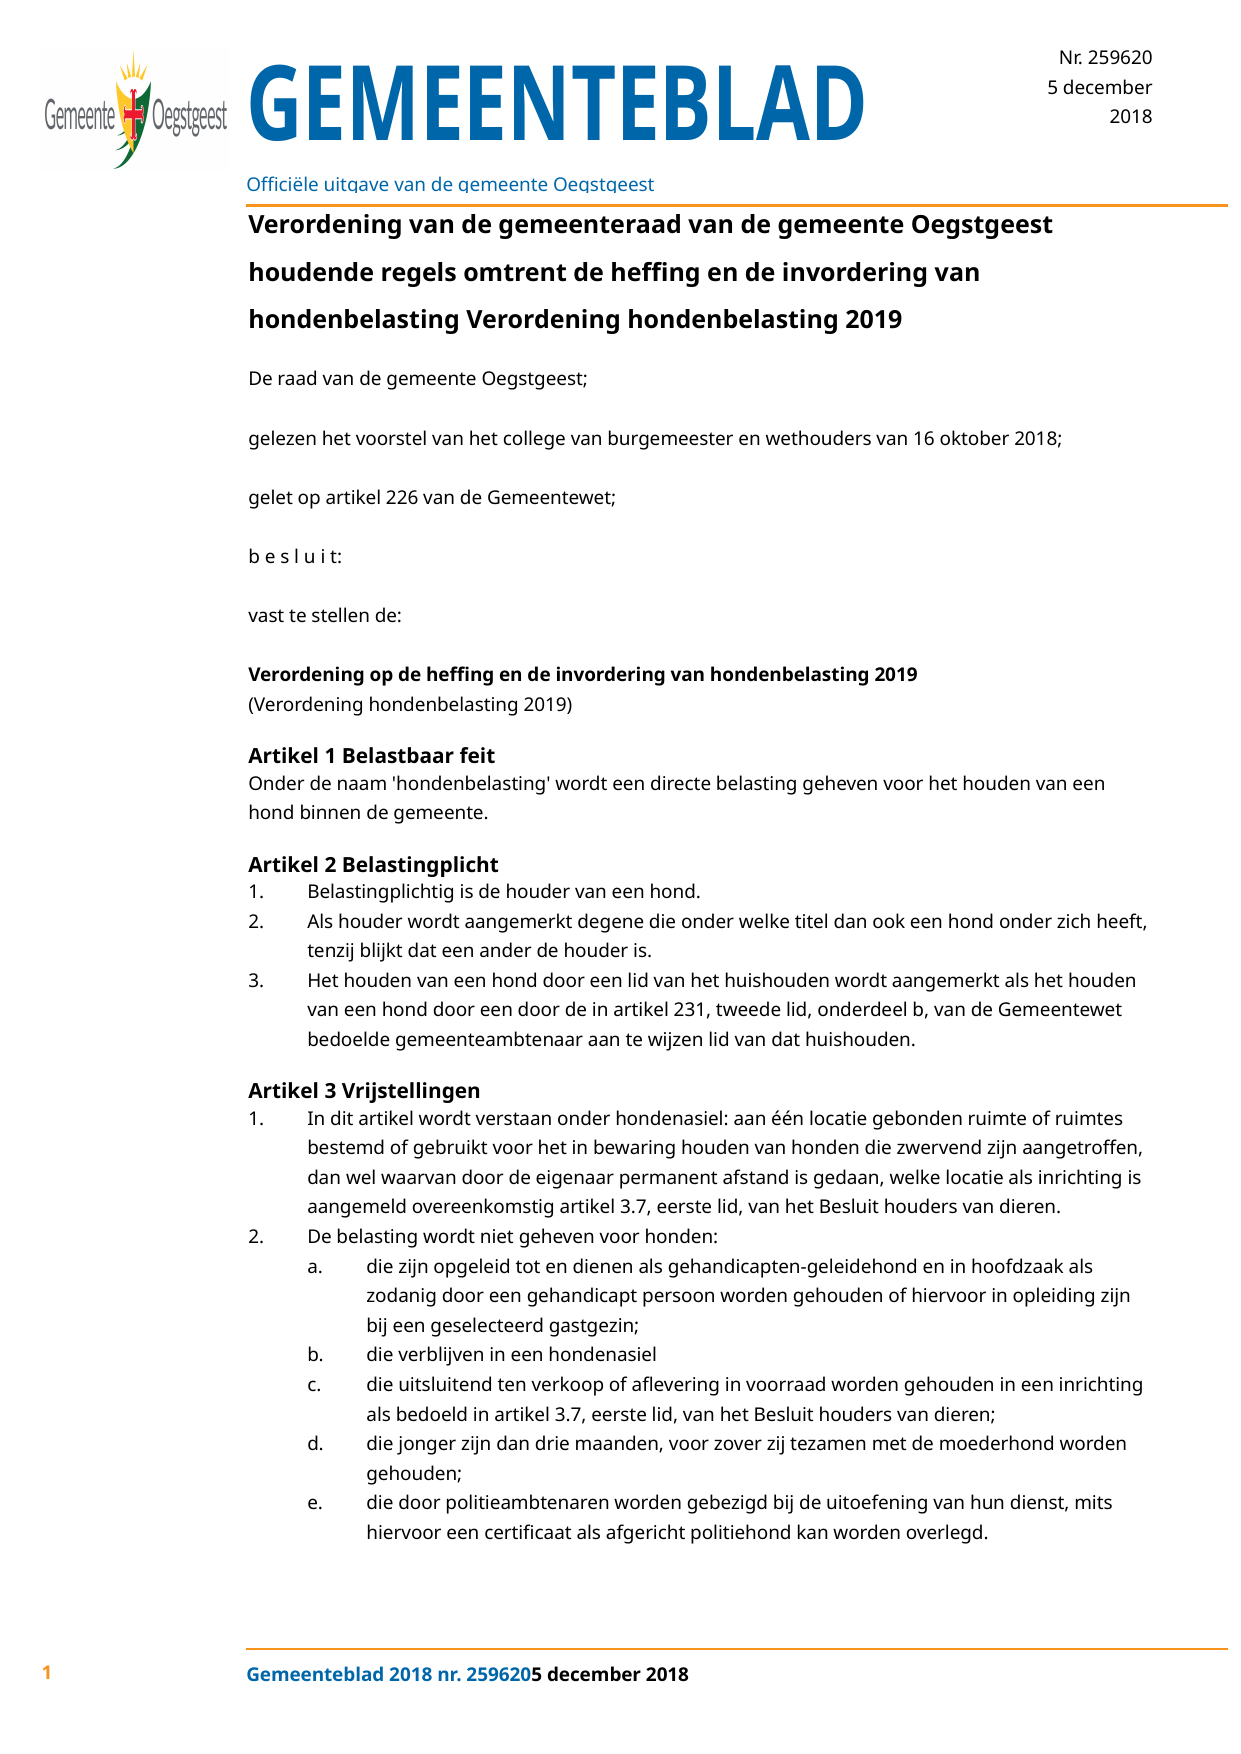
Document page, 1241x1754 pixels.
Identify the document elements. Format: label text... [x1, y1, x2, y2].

text Artikel 1 Belastbaar feit [248, 741, 1152, 770]
text Artikel 3 Vrijstellingen [248, 1077, 1152, 1105]
list Als houder wordt aangemerkt degene die onder welke titel dan ook een hond onder zich heeft, tenzij blijkt dat een ander de houder is. [248, 908, 1152, 963]
list Het houden van een hond door een lid van het huishouden wordt aangemerkt als het houden van een hond door een door de in artikel 231, tweede lid, onderdeel b, van de Gemeentewet bedoelde gemeenteambtenaar aan te wijzen lid van dat huishouden. [248, 967, 1152, 1052]
text b e s l u i t: [248, 543, 1152, 569]
text Onder de naam 'hondenbelasting' wordt een directe belasting geheven voor het houden van een hond binnen de gemeente. [248, 770, 1152, 825]
list In dit artikel wordt verstaan onder hondenasiel: aan één locatie gebonden ruimte of ruimtes bestemd of gebruikt voor het in bewaring houden van honden die zwervend zijn aangetroffen, dan wel waarvan door de eigenaar permanent afstand is gedaan, welke locatie als inrichting is aangemeld overeenkomstig artikel 3.7, eerste lid, van het Besluit houders van dieren. [248, 1105, 1152, 1219]
list die verblijven in een hondenasiel [307, 1342, 1152, 1367]
text De raad van de gemeente Oegstgeest; [248, 366, 1152, 391]
text Verordening op de heffing en de invordering van hondenbelasting 2019 [248, 661, 1152, 687]
list die jonger zijn dan drie maanden, voor zover zij tezamen met de moederhond worden gehouden; [307, 1430, 1152, 1486]
picture [41, 47, 231, 172]
list die zijn opgeleid tot en dienen als gehandicapten-geleidehond en in hoofdzaak als zodanig door een gehandicapt persoon worden gehouden of hiervoor in opleiding zijn bij een geselecteerd gastgezin; [307, 1253, 1152, 1338]
text Artikel 2 Belastingplicht [248, 850, 1152, 878]
list Belastingplichtig is de houder van een hond. [248, 878, 1152, 904]
text gelezen het voorstel van het college van burgemeester en wethouders van 16 oktober 2018; [248, 425, 1152, 450]
text Verordening van de gemeenteraad van de gemeente Oegstgeest houdende regels omtrent de heffing en de invordering van hondenbelasting Verordening hondenbelasting 2019 [248, 207, 1152, 336]
list De belasting wordt niet geheven voor honden: [248, 1223, 1152, 1249]
text vast te stellen de: [248, 602, 1152, 628]
list die door politieambtenaren worden gebezigd bij de uitoefening van hun dienst, mits hiervoor een certificaat als afgericht politiehond kan worden overlegd. [307, 1489, 1152, 1545]
list die uitsluitend ten verkoop of aflevering in voorraad worden gehouden in een inrichting als bedoeld in artikel 3.7, eerste lid, van het Besluit houders van dieren; [307, 1371, 1152, 1427]
text gelet op artikel 226 van de Gemeentewet; [248, 484, 1152, 509]
text (Verordening hondenbelasting 2019) [248, 691, 1152, 717]
